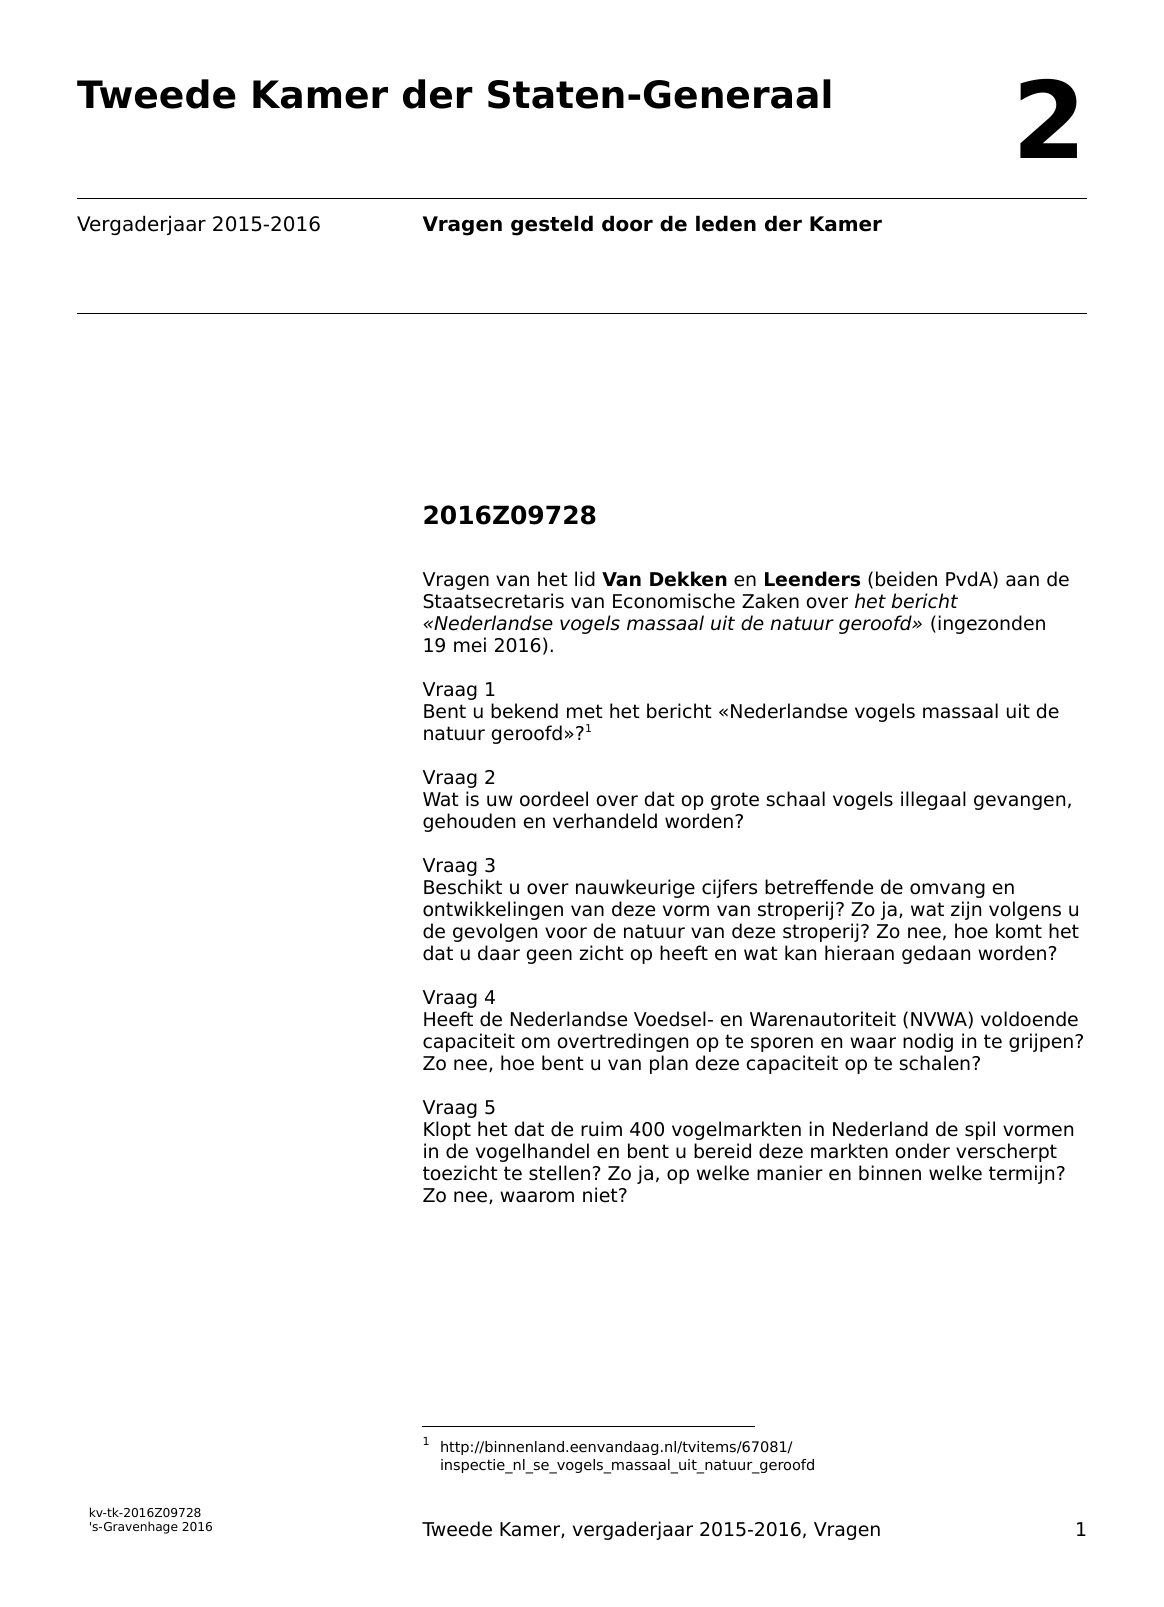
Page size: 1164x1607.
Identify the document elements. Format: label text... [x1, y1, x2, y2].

text Vraag 1 [422, 679, 1087, 701]
text Klopt het dat de ruim 400 vogelmarkten in Nederland de spil vormen in de vogelhandel en bent u bereid deze markten onder verscherpt toezicht te stellen? Zo ja, op welke manier en binnen welke termijn? Zo nee, waarom niet? [422, 1119, 1087, 1207]
text Vraag 2 [422, 767, 1087, 789]
text http://binnenland.eenvandaag.nl/tvitems/67081/inspectie_nl_se_vogels_massaal_uit_natuur_geroofd [422, 1435, 1087, 1474]
text 2016Z09728 [422, 501, 1087, 531]
text kv-tk-2016Z09728 [88, 1506, 323, 1520]
text 's-Gravenhage 2016 [88, 1520, 323, 1534]
text Vraag 3 [422, 855, 1087, 877]
text Vraag 5 [422, 1097, 1087, 1119]
text Wat is uw oordeel over dat op grote schaal vogels illegaal gevangen, gehouden en verhandeld worden? [422, 789, 1087, 833]
text Vragen van het lid Van Dekken en Leenders (beiden PvdA) aan de Staatsecretaris van Economische Zaken over het bericht «Nederlandse vogels massaal uit de natuur geroofd» (ingezonden 19 mei 2016). [422, 569, 1087, 657]
text Bent u bekend met het bericht «Nederlandse vogels massaal uit de natuur geroofd»? [422, 701, 1087, 745]
text Beschikt u over nauwkeurige cijfers betreffende de omvang en ontwikkelingen van deze vorm van stroperij? Zo ja, wat zijn volgens u de gevolgen voor de natuur van deze stroperij? Zo nee, hoe komt het dat u daar geen zicht op heeft en wat kan hieraan gedaan worden? [422, 877, 1087, 965]
table_header 2 [886, 59, 1087, 198]
text Heeft de Nederlandse Voedsel- en Warenautoriteit (NVWA) voldoende capaciteit om overtredingen op te sporen en waar nodig in te grijpen? Zo nee, hoe bent u van plan deze capaciteit op te schalen? [422, 1009, 1087, 1075]
table_cell Vergaderjaar 2015-2016 [77, 199, 422, 313]
table_cell Vragen gesteld door de leden der Kamer [422, 199, 1087, 313]
table_header Tweede Kamer der Staten-Generaal [77, 59, 886, 198]
text Vraag 4 [422, 987, 1087, 1009]
